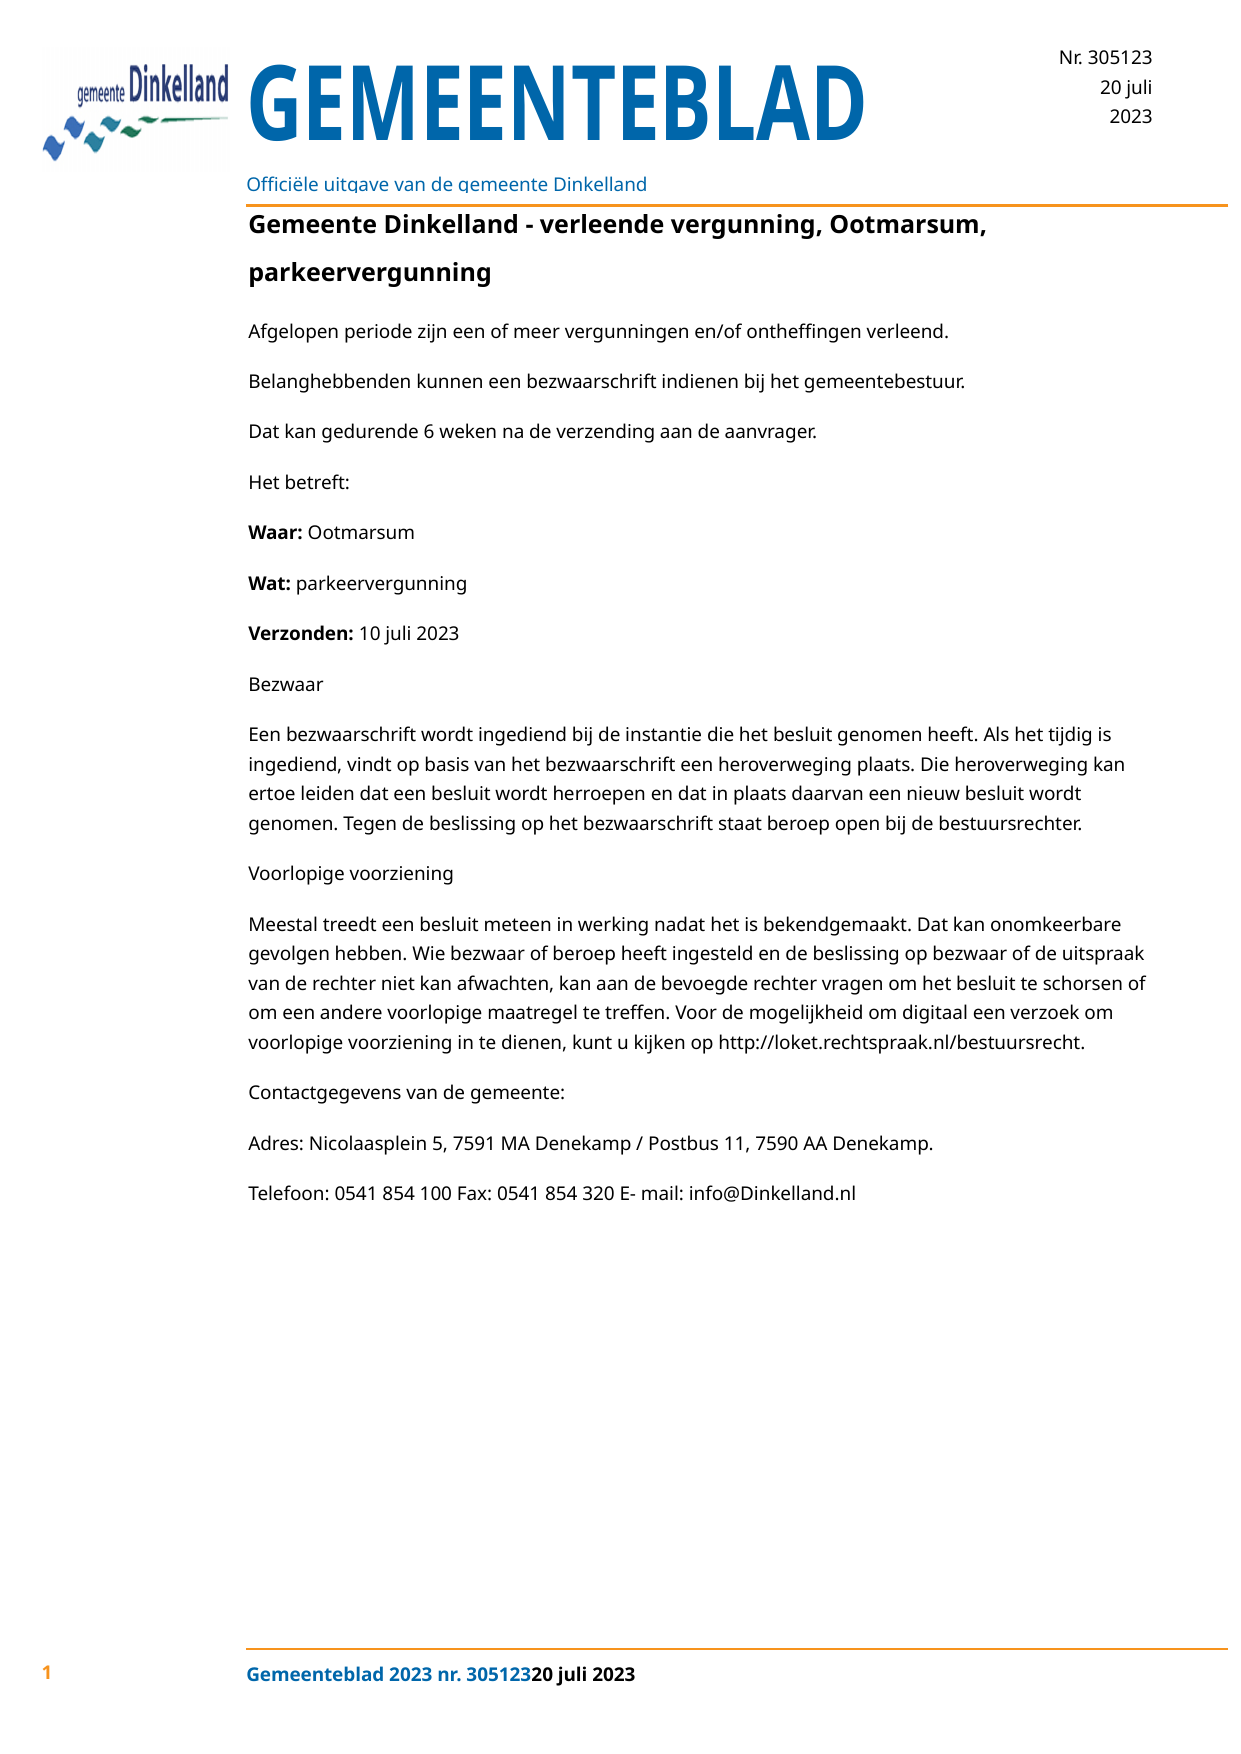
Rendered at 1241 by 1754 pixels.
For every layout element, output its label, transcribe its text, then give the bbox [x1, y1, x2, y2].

text Verzonden: 10 juli 2023 [248, 620, 1152, 646]
text Voorlopige voorziening [248, 860, 1152, 886]
text Bezwaar [248, 671, 1152, 697]
text Afgelopen periode zijn een of meer vergunningen en/of ontheffingen verleend. [248, 318, 1152, 344]
text Meestal treedt een besluit meteen in werking nadat het is bekendgemaakt. Dat kan onomkeerbare gevolgen hebben. Wie bezwaar of beroep heeft ingesteld en de beslissing op bezwaar of de uitspraak van de rechter niet kan afwachten, kan aan de bevoegde rechter vragen om het besluit te schorsen of om een andere voorlopige maatregel te treffen. Voor de mogelijkheid om digitaal een verzoek om voorlopige voorziening in te dienen, kunt u kijken op http://loket.rechtspraak.nl/bestuursrecht. [248, 911, 1152, 1055]
text Telefoon: 0541 854 100 Fax: 0541 854 320 E- mail: info@Dinkelland.nl [248, 1180, 1152, 1206]
text Een bezwaarschrift wordt ingediend bij de instantie die het besluit genomen heeft. Als het tijdig is ingediend, vindt op basis van het bezwaarschrift een heroverweging plaats. Die heroverweging kan ertoe leiden dat een besluit wordt herroepen en dat in plaats daarvan een nieuw besluit wordt genomen. Tegen de beslissing op het bezwaarschrift staat beroep open bij de bestuursrechter. [248, 721, 1152, 836]
text Contactgegevens van de gemeente: [248, 1079, 1152, 1105]
text Het betreft: [248, 469, 1152, 495]
text Wat: parkeervergunning [248, 570, 1152, 596]
text Waar: Ootmarsum [248, 519, 1152, 545]
text Gemeente Dinkelland - verleende vergunning, Ootmarsum, parkeervergunning [248, 207, 1152, 288]
text Belanghebbenden kunnen een bezwaarschrift indienen bij het gemeentebestuur. [248, 368, 1152, 394]
text Adres: Nicolaasplein 5, 7591 MA Denekamp / Postbus 11, 7590 AA Denekamp. [248, 1130, 1152, 1156]
text Dat kan gedurende 6 weken na de verzending aan de aanvrager. [248, 419, 1152, 444]
picture [41, 47, 231, 172]
